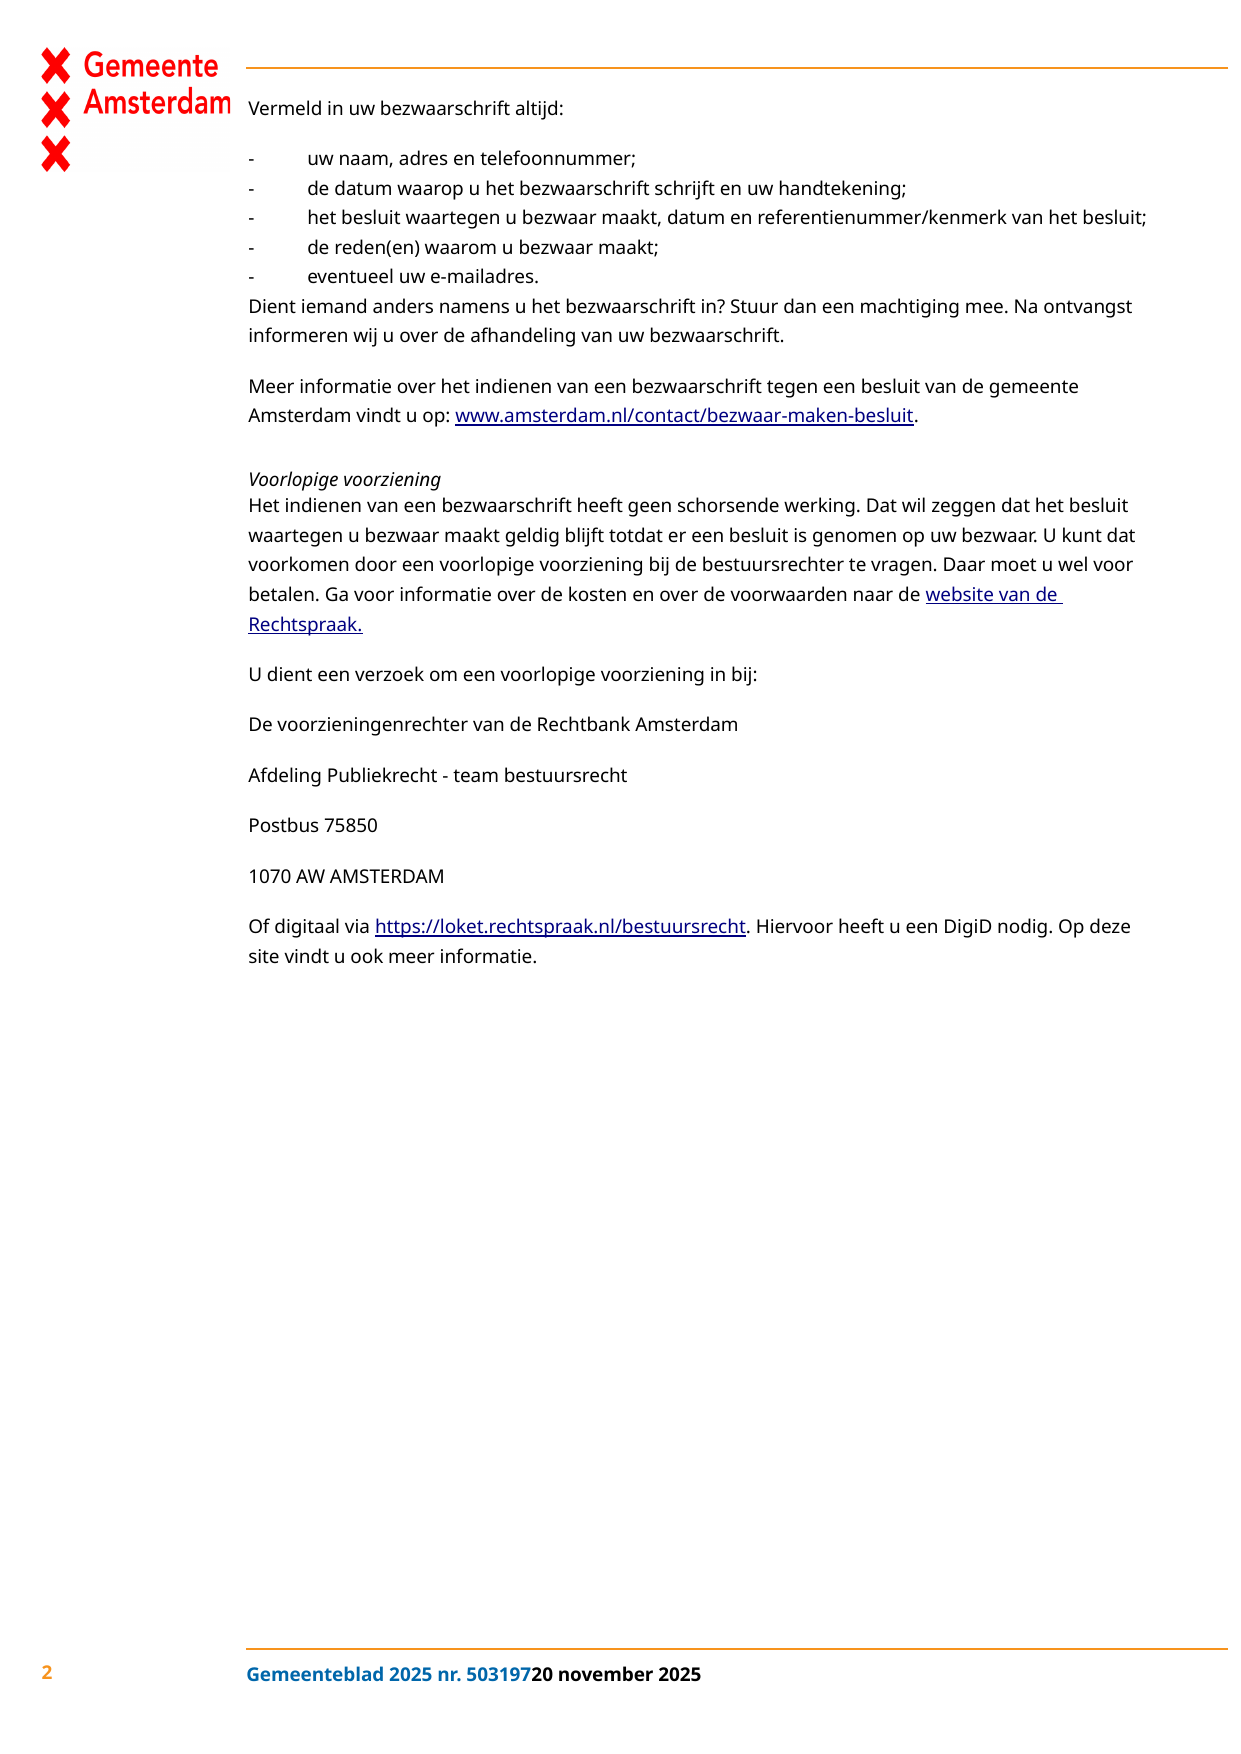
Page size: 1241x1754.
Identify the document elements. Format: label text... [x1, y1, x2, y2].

list het besluit waartegen u bezwaar maakt, datum en referentienummer/kenmerk van het besluit; [248, 204, 1152, 230]
text Meer informatie over het indienen van een bezwaarschrift tegen een besluit van de gemeente Amsterdam vindt u op: www.amsterdam.nl/contact/bezwaar-maken-besluit. [248, 373, 1152, 428]
text Postbus 75850 [248, 812, 1152, 838]
text Vermeld in uw bezwaarschrift altijd: [248, 95, 1152, 121]
list eventueel uw e-mailadres. [248, 263, 1152, 289]
text Of digitaal via https://loket.rechtspraak.nl/bestuursrecht. Hiervoor heeft u een DigiD nodig. Op deze site vindt u ook meer informatie. [248, 913, 1152, 968]
text Voorlopige voorziening [248, 467, 1152, 492]
text Dient iemand anders namens u het bezwaarschrift in? Stuur dan een machtiging mee. Na ontvangst informeren wij u over de afhandeling van uw bezwaarschrift. [248, 293, 1152, 348]
list de reden(en) waarom u bezwaar maakt; [248, 234, 1152, 260]
text 1070 AW AMSTERDAM [248, 863, 1152, 888]
text Afdeling Publiekrecht - team bestuursrecht [248, 762, 1152, 788]
list uw naam, adres en telefoonnummer; [248, 145, 1152, 171]
text De voorzieningenrechter van de Rechtbank Amsterdam [248, 712, 1152, 737]
list de datum waarop u het bezwaarschrift schrijft en uw handtekening; [248, 175, 1152, 201]
picture [41, 47, 231, 172]
text U dient een verzoek om een voorlopige voorziening in bij: [248, 661, 1152, 687]
text Het indienen van een bezwaarschrift heeft geen schorsende werking. Dat wil zeggen dat het besluit waartegen u bezwaar maakt geldig blijft totdat er een besluit is genomen op uw bezwaar. U kunt dat voorkomen door een voorlopige voorziening bij de bestuursrechter te vragen. Daar moet u wel voor betalen. Ga voor informatie over de kosten en over de voorwaarden naar de website van de Rechtspraak. [248, 492, 1152, 636]
